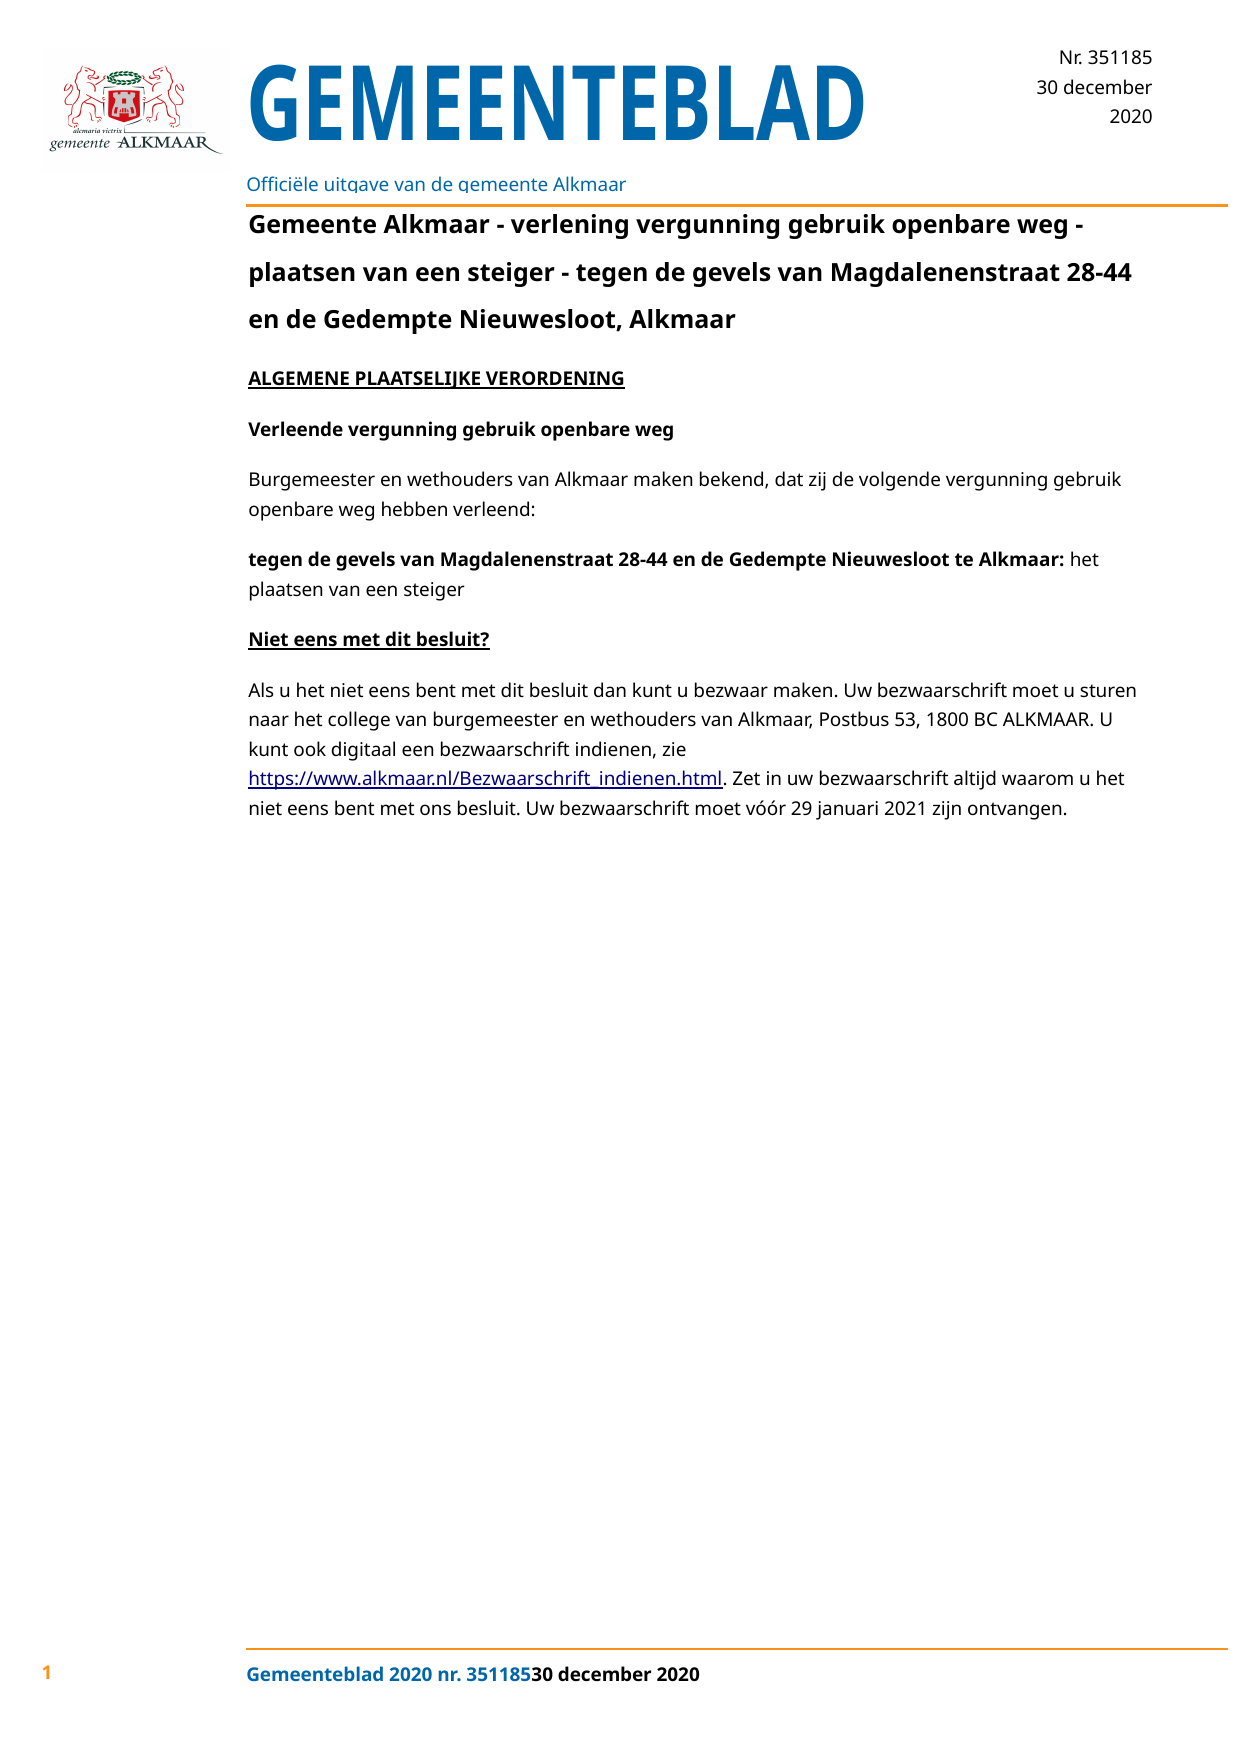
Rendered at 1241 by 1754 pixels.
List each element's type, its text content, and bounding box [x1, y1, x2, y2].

text Niet eens met dit besluit? [248, 626, 1152, 652]
picture [41, 47, 231, 172]
text Gemeente Alkmaar - verlening vergunning gebruik openbare weg - plaatsen van een steiger - tegen de gevels van Magdalenenstraat 28-44 en de Gedempte Nieuwesloot, Alkmaar [248, 207, 1152, 336]
text Verleende vergunning gebruik openbare weg [248, 416, 1152, 442]
text Als u het niet eens bent met dit besluit dan kunt u bezwaar maken. Uw bezwaarschrift moet u sturen naar het college van burgemeester en wethouders van Alkmaar, Postbus 53, 1800 BC ALKMAAR. U kunt ook digitaal een bezwaarschrift indienen, zie https://www.alkmaar.nl/Bezwaarschrift_indienen.html. Zet in uw bezwaarschrift altijd waarom u het niet eens bent met ons besluit. Uw bezwaarschrift moet vóór 29 januari 2021 zijn ontvangen. [248, 677, 1152, 821]
text tegen de gevels van Magdalenenstraat 28-44 en de Gedempte Nieuwesloot te Alkmaar: het plaatsen van een steiger [248, 546, 1152, 602]
text Burgemeester en wethouders van Alkmaar maken bekend, dat zij de volgende vergunning gebruik openbare weg hebben verleend: [248, 466, 1152, 522]
text ALGEMENE PLAATSELIJKE VERORDENING [248, 366, 1152, 391]
